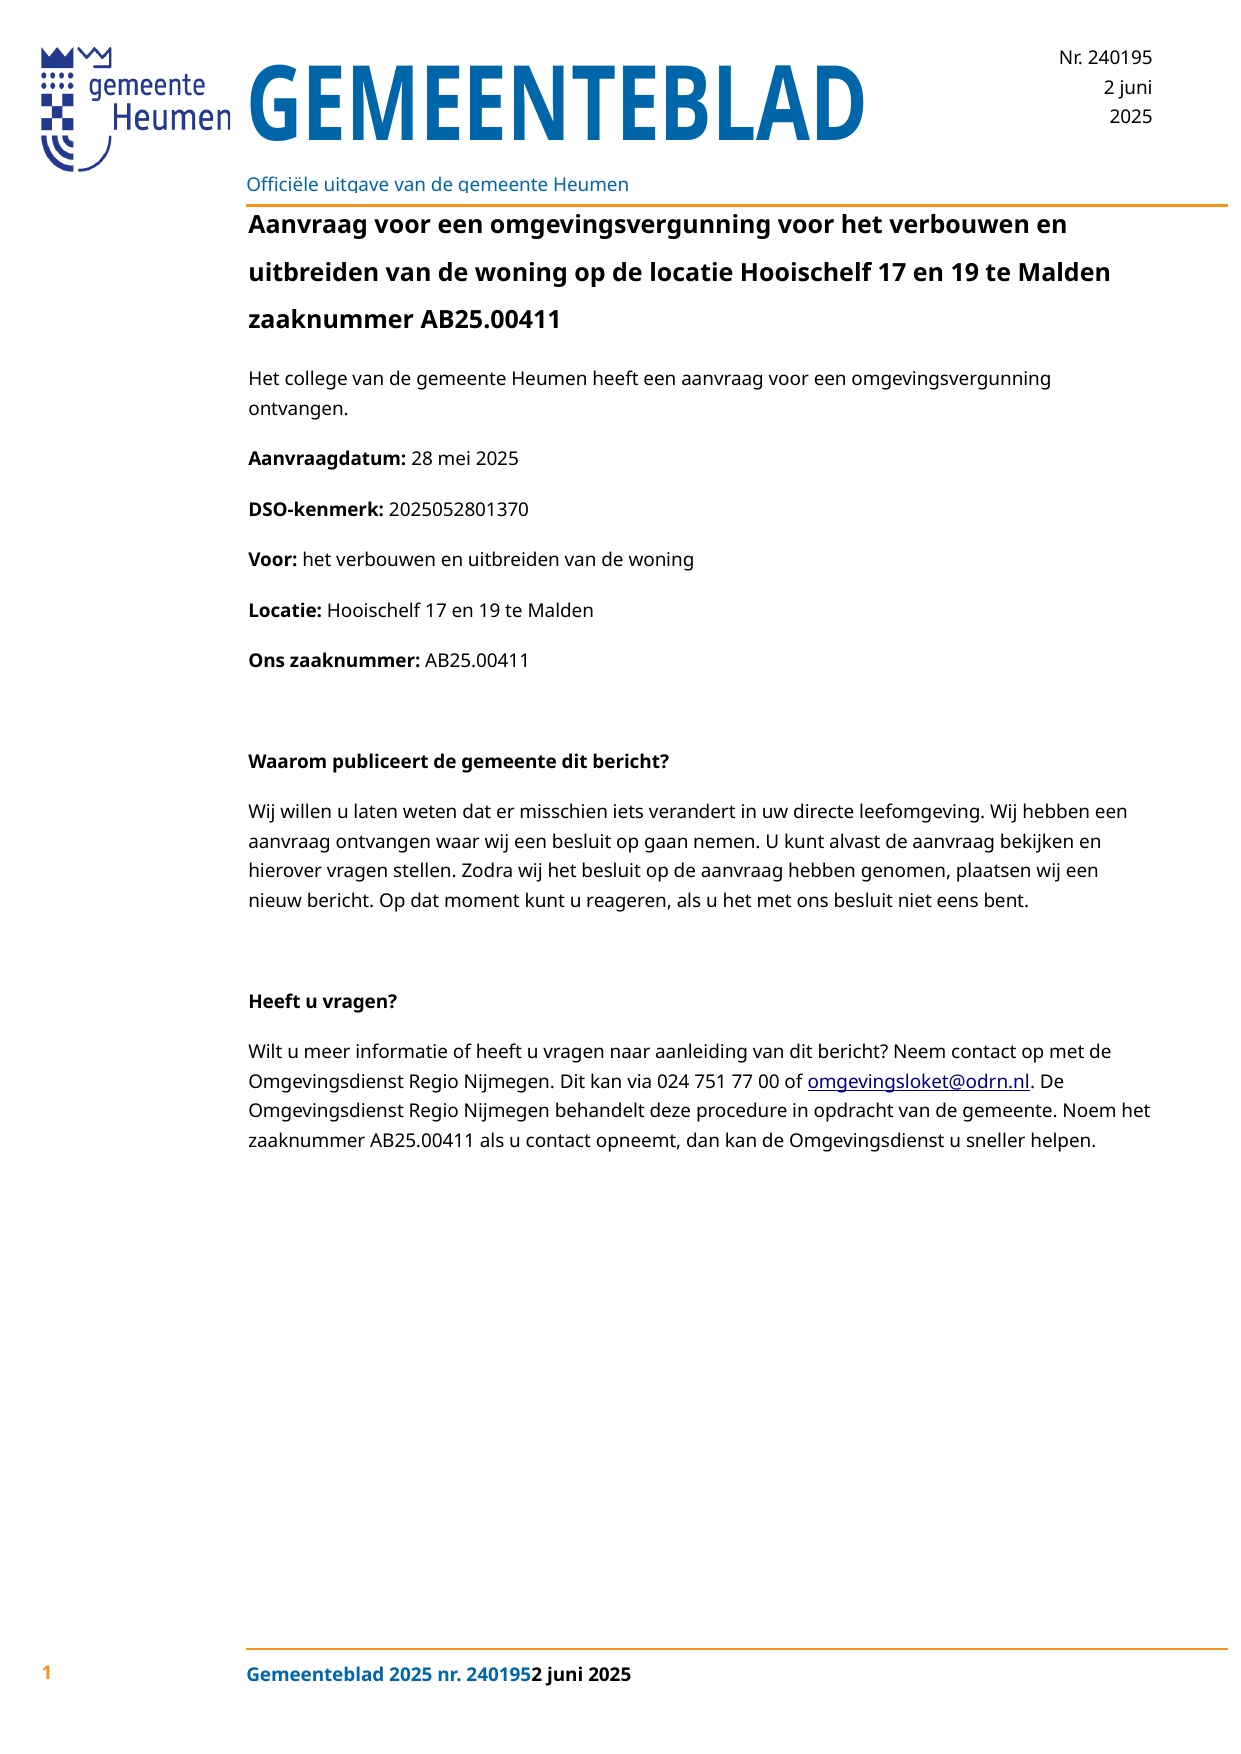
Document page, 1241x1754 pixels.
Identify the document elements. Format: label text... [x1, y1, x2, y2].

text Locatie: Hooischelf 17 en 19 te Malden [248, 597, 1152, 622]
text DSO-kenmerk: 2025052801370 [248, 496, 1152, 522]
text Wij willen u laten weten dat er misschien iets verandert in uw directe leefomgeving. Wij hebben een aanvraag ontvangen waar wij een besluit op gaan nemen. U kunt alvast de aanvraag bekijken en hierover vragen stellen. Zodra wij het besluit op de aanvraag hebben genomen, plaatsen wij een nieuw bericht. Op dat moment kunt u reageren, als u het met ons besluit niet eens bent. [248, 798, 1152, 913]
text Ons zaaknummer: AB25.00411 [248, 647, 1152, 673]
text Aanvraagdatum: 28 mei 2025 [248, 446, 1152, 471]
text Wilt u meer informatie of heeft u vragen naar aanleiding van dit bericht? Neem contact op met de Omgevingsdienst Regio Nijmegen. Dit kan via 024 751 77 00 of omgevingsloket@odrn.nl. De Omgevingsdienst Regio Nijmegen behandelt deze procedure in opdracht van de gemeente. Noem het zaaknummer AB25.00411 als u contact opneemt, dan kan de Omgevingsdienst u sneller helpen. [248, 1038, 1152, 1153]
picture [41, 47, 231, 172]
text Aanvraag voor een omgevingsvergunning voor het verbouwen en uitbreiden van de woning op de locatie Hooischelf 17 en 19 te Malden zaaknummer AB25.00411 [248, 207, 1152, 336]
text Het college van de gemeente Heumen heeft een aanvraag voor een omgevingsvergunning ontvangen. [248, 366, 1152, 421]
text Voor: het verbouwen en uitbreiden van de woning [248, 546, 1152, 572]
text Heeft u vragen? [248, 988, 1152, 1014]
text Waarom publiceert de gemeente dit bericht? [248, 748, 1152, 774]
